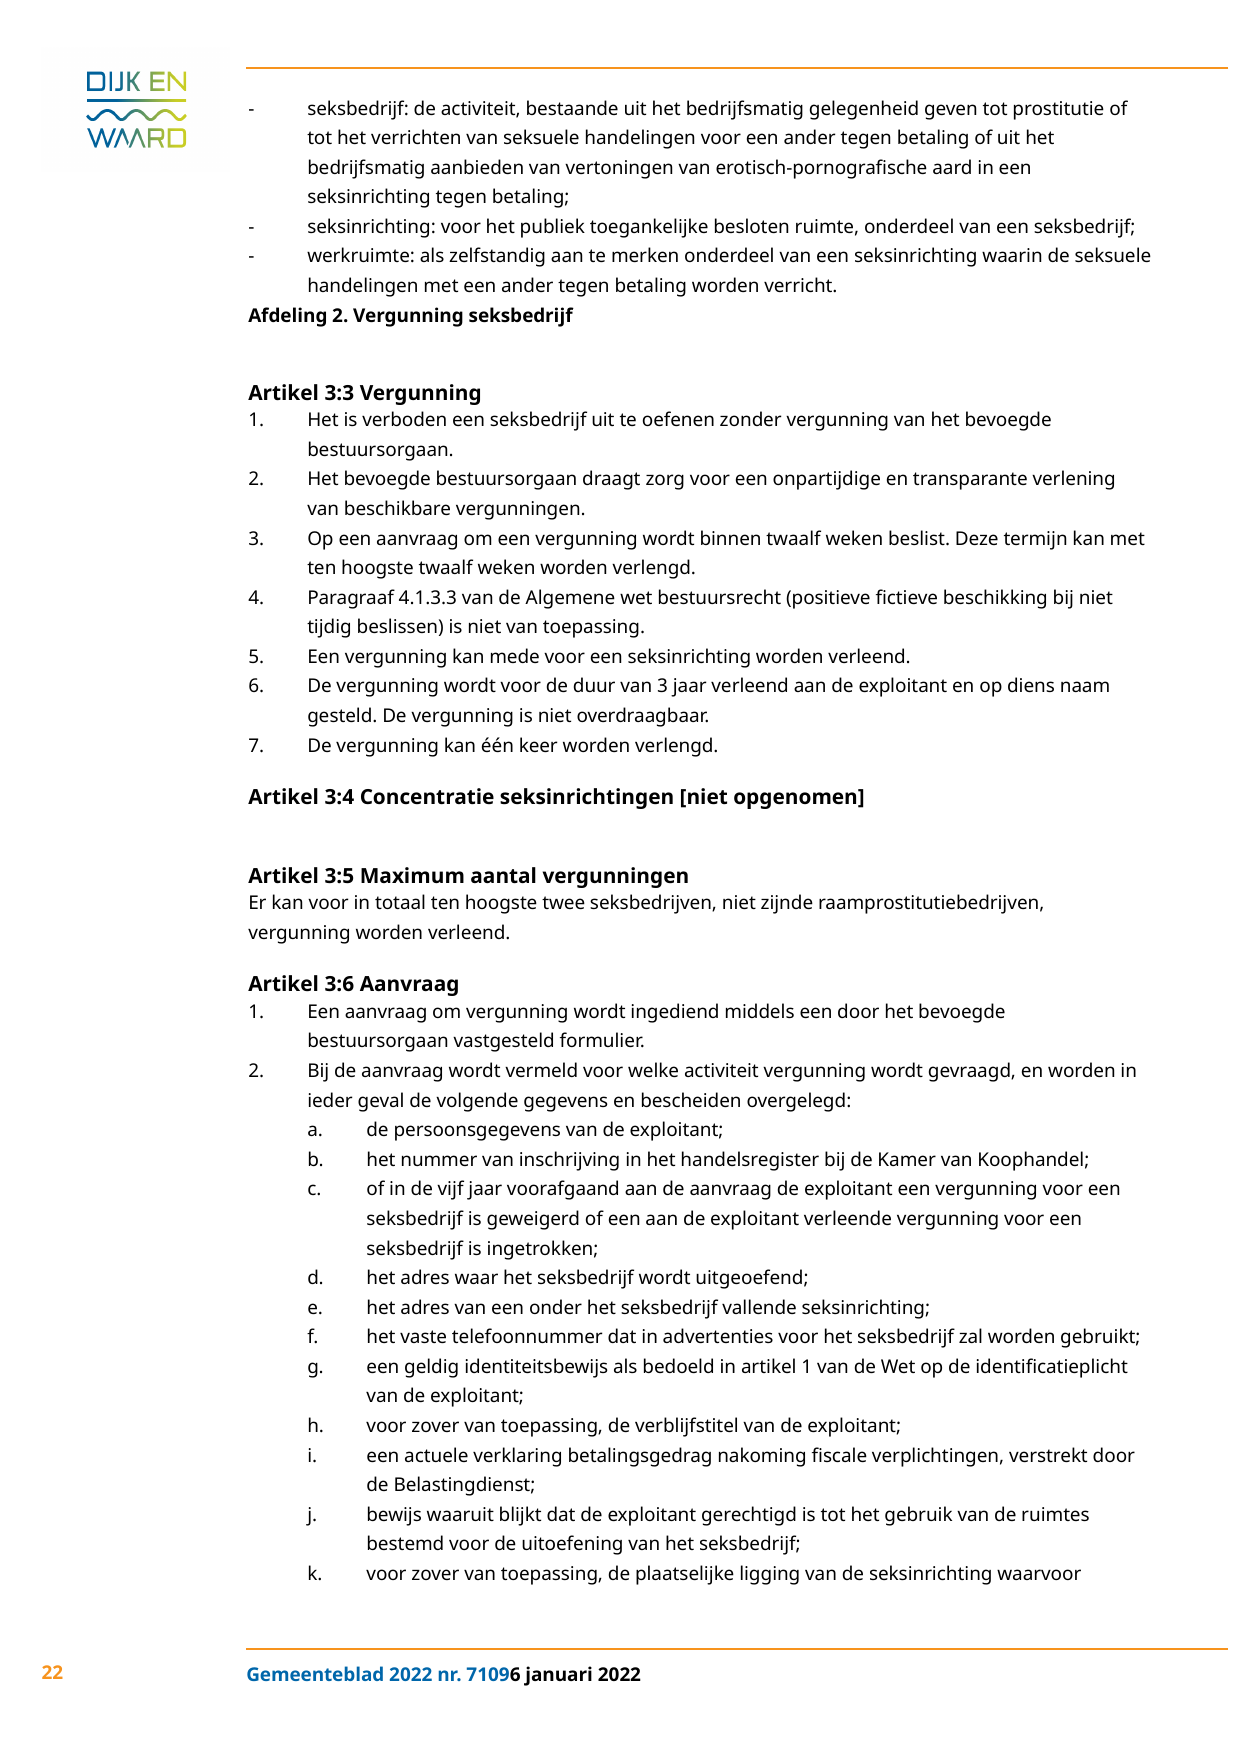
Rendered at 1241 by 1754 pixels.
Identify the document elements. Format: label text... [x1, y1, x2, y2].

list of in de vijf jaar voorafgaand aan de aanvraag de exploitant een vergunning voor een seksbedrijf is geweigerd of een aan de exploitant verleende vergunning voor een seksbedrijf is ingetrokken; [307, 1176, 1152, 1260]
text Afdeling 2. Vergunning seksbedrijf [248, 302, 1152, 328]
list bewijs waaruit blijkt dat de exploitant gerechtigd is tot het gebruik van de ruimtes bestemd voor de uitoefening van het seksbedrijf; [307, 1501, 1152, 1556]
list het nummer van inschrijving in het handelsregister bij de Kamer van Koophandel; [307, 1146, 1152, 1172]
list Op een aanvraag om een vergunning wordt binnen twaalf weken beslist. Deze termijn kan met ten hoogste twaalf weken worden verlengd. [248, 525, 1152, 580]
list De vergunning wordt voor de duur van 3 jaar verleend aan de exploitant en op diens naam gesteld. De vergunning is niet overdraagbaar. [248, 673, 1152, 728]
list Het is verboden een seksbedrijf uit te oefenen zonder vergunning van het bevoegde bestuursorgaan. [248, 406, 1152, 462]
list Bij de aanvraag wordt vermeld voor welke activiteit vergunning wordt gevraagd, en worden in ieder geval de volgende gegevens en bescheiden overgelegd: [248, 1057, 1152, 1112]
text Artikel 3:4 Concentratie seksinrichtingen [niet opgenomen] [248, 782, 1152, 811]
list seksinrichting: voor het publiek toegankelijke besloten ruimte, onderdeel van een seksbedrijf; [248, 213, 1152, 239]
list een geldig identiteitsbewijs als bedoeld in artikel 1 van de Wet op de identificatieplicht van de exploitant; [307, 1353, 1152, 1408]
list voor zover van toepassing, de plaatselijke ligging van de seksinrichting waarvoor [307, 1560, 1152, 1586]
list de persoonsgegevens van de exploitant; [307, 1116, 1152, 1142]
text Artikel 3:6 Aanvraag [248, 969, 1152, 998]
list het adres van een onder het seksbedrijf vallende seksinrichting; [307, 1294, 1152, 1319]
list het vaste telefoonnummer dat in advertenties voor het seksbedrijf zal worden gebruikt; [307, 1323, 1152, 1349]
list seksbedrijf: de activiteit, bestaande uit het bedrijfsmatig gelegenheid geven tot prostitutie of tot het verrichten van seksuele handelingen voor een ander tegen betaling of uit het bedrijfsmatig aanbieden van vertoningen van erotisch-pornografische aard in een seksinrichting tegen betaling; [248, 95, 1152, 209]
list het adres waar het seksbedrijf wordt uitgeoefend; [307, 1264, 1152, 1290]
list Paragraaf 4.1.3.3 van de Algemene wet bestuursrecht (positieve fictieve beschikking bij niet tijdig beslissen) is niet van toepassing. [248, 584, 1152, 639]
list De vergunning kan één keer worden verlengd. [248, 732, 1152, 758]
list Een aanvraag om vergunning wordt ingediend middels een door het bevoegde bestuursorgaan vastgesteld formulier. [248, 998, 1152, 1053]
list Een vergunning kan mede voor een seksinrichting worden verleend. [248, 643, 1152, 669]
list een actuele verklaring betalingsgedrag nakoming fiscale verplichtingen, verstrekt door de Belastingdienst; [307, 1442, 1152, 1497]
text Artikel 3:3 Vergunning [248, 378, 1152, 406]
list Het bevoegde bestuursorgaan draagt zorg voor een onpartijdige en transparante verlening van beschikbare vergunningen. [248, 466, 1152, 521]
text Artikel 3:5 Maximum aantal vergunningen [248, 861, 1152, 889]
list werkruimte: als zelfstandig aan te merken onderdeel van een seksinrichting waarin de seksuele handelingen met een ander tegen betaling worden verricht. [248, 243, 1152, 298]
picture [41, 47, 231, 172]
list voor zover van toepassing, de verblijfstitel van de exploitant; [307, 1412, 1152, 1438]
text Er kan voor in totaal ten hoogste twee seksbedrijven, niet zijnde raamprostitutiebedrijven, vergunning worden verleend. [248, 889, 1152, 945]
